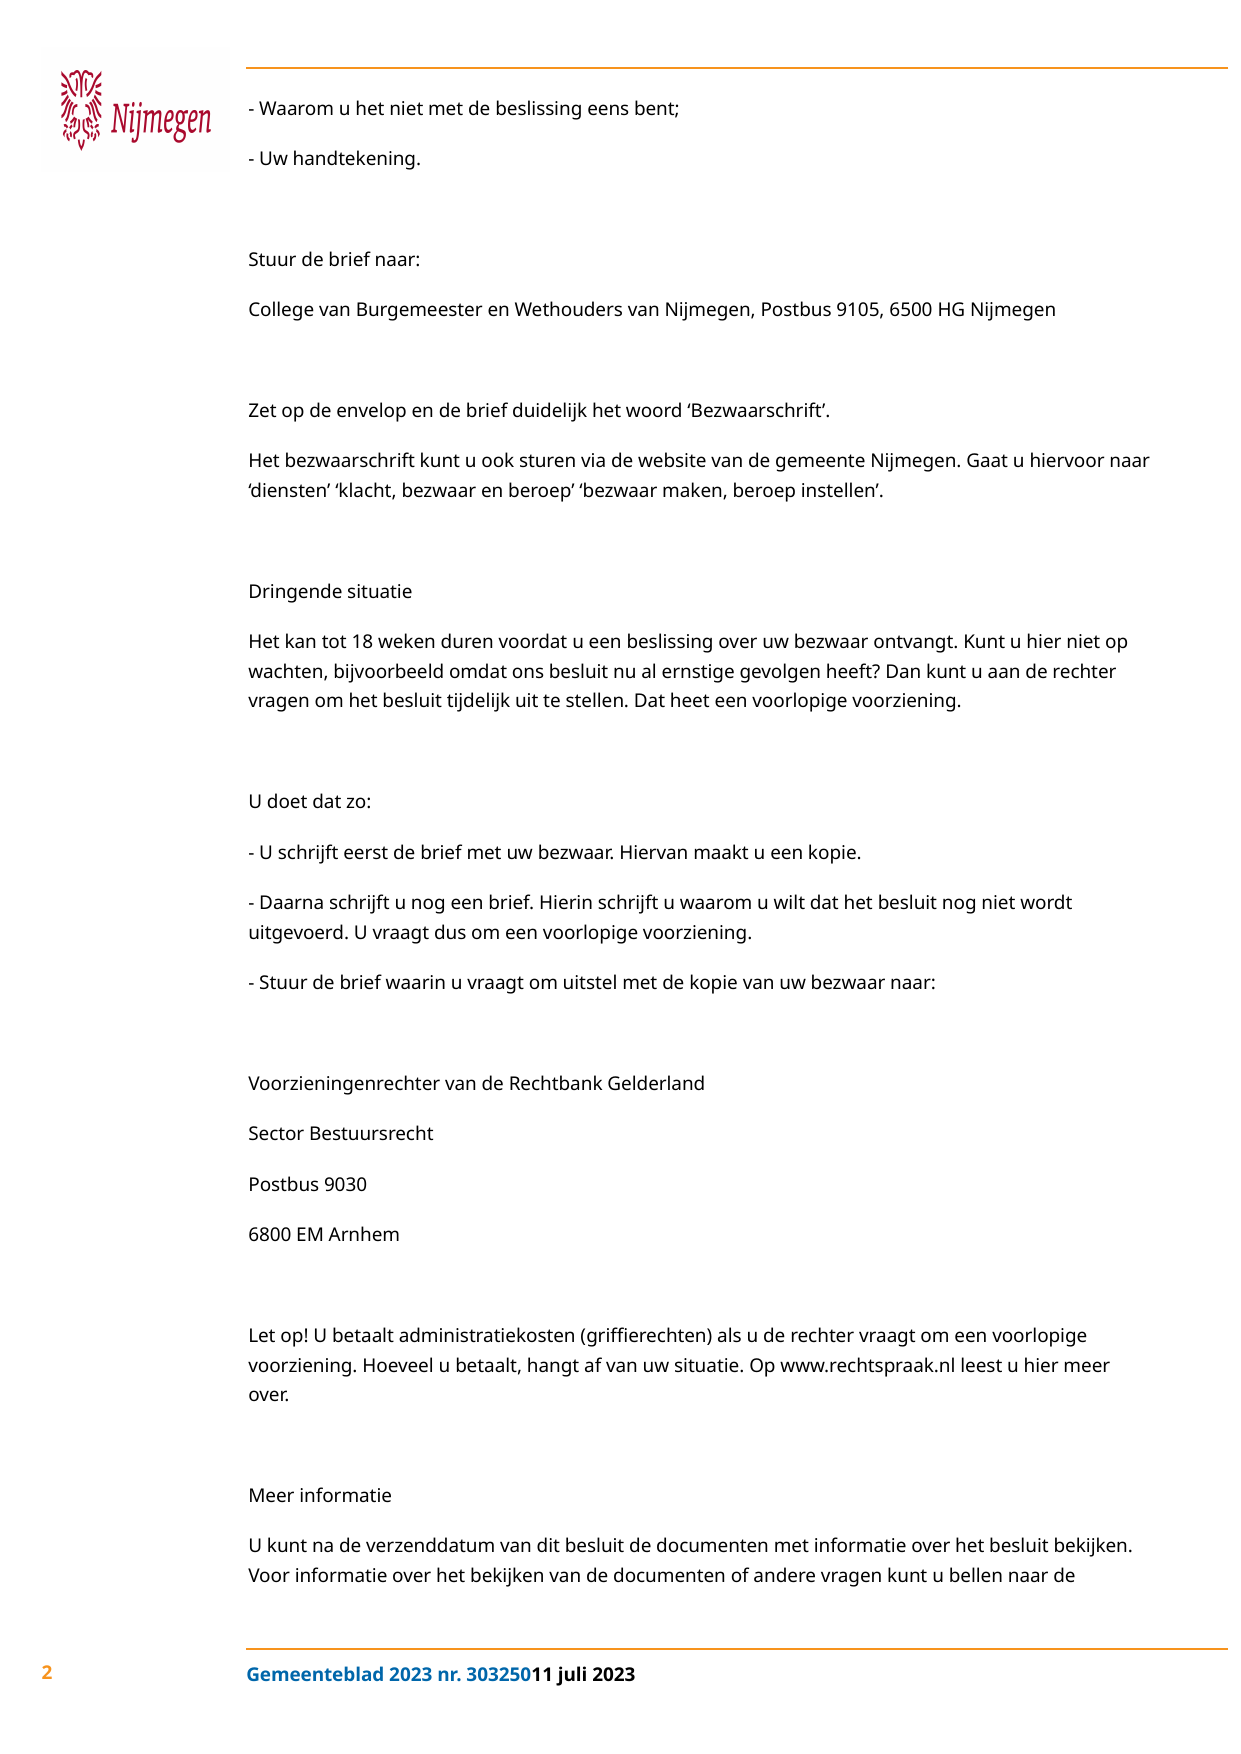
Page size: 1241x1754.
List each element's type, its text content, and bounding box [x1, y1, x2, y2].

text - Uw handtekening. [248, 145, 1152, 171]
text Voorzieningenrechter van de Rechtbank Gelderland [248, 1070, 1152, 1096]
text Het bezwaarschrift kunt u ook sturen via de website van de gemeente Nijmegen. Gaat u hiervoor naar ‘diensten’ ‘klacht, bezwaar en beroep’ ‘bezwaar maken, beroep instellen’. [248, 448, 1152, 503]
text U kunt na de verzenddatum van dit besluit de documenten met informatie over het besluit bekijken. Voor informatie over het bekijken van de documenten of andere vragen kunt u bellen naar de [248, 1533, 1152, 1588]
text - U schrijft eerst de brief met uw bezwaar. Hiervan maakt u een kopie. [248, 839, 1152, 865]
text Postbus 9030 [248, 1171, 1152, 1197]
text Let op! U betaalt administratiekosten (griffierechten) als u de rechter vraagt om een voorlopige voorziening. Hoeveel u betaalt, hangt af van uw situatie. Op www.rechtspraak.nl leest u hier meer over. [248, 1322, 1152, 1407]
text Zet op de envelop en de brief duidelijk het woord ‘Bezwaarschrift’. [248, 397, 1152, 423]
text - Stuur de brief waarin u vraagt om uitstel met de kopie van uw bezwaar naar: [248, 969, 1152, 995]
text Sector Bestuursrecht [248, 1121, 1152, 1146]
text - Daarna schrijft u nog een brief. Hierin schrijft u waarom u wilt dat het besluit nog niet wordt uitgevoerd. U vraagt dus om een voorlopige voorziening. [248, 889, 1152, 945]
text U doet dat zo: [248, 788, 1152, 814]
text Dringende situatie [248, 578, 1152, 604]
text - Waarom u het niet met de beslissing eens bent; [248, 95, 1152, 121]
text Meer informatie [248, 1482, 1152, 1508]
text Stuur de brief naar: [248, 246, 1152, 272]
text College van Burgemeester en Wethouders van Nijmegen, Postbus 9105, 6500 HG Nijmegen [248, 296, 1152, 322]
picture [41, 47, 231, 172]
text Het kan tot 18 weken duren voordat u een beslissing over uw bezwaar ontvangt. Kunt u hier niet op wachten, bijvoorbeeld omdat ons besluit nu al ernstige gevolgen heeft? Dan kunt u aan de rechter vragen om het besluit tijdelijk uit te stellen. Dat heet een voorlopige voorziening. [248, 628, 1152, 713]
text 6800 EM Arnhem [248, 1221, 1152, 1247]
